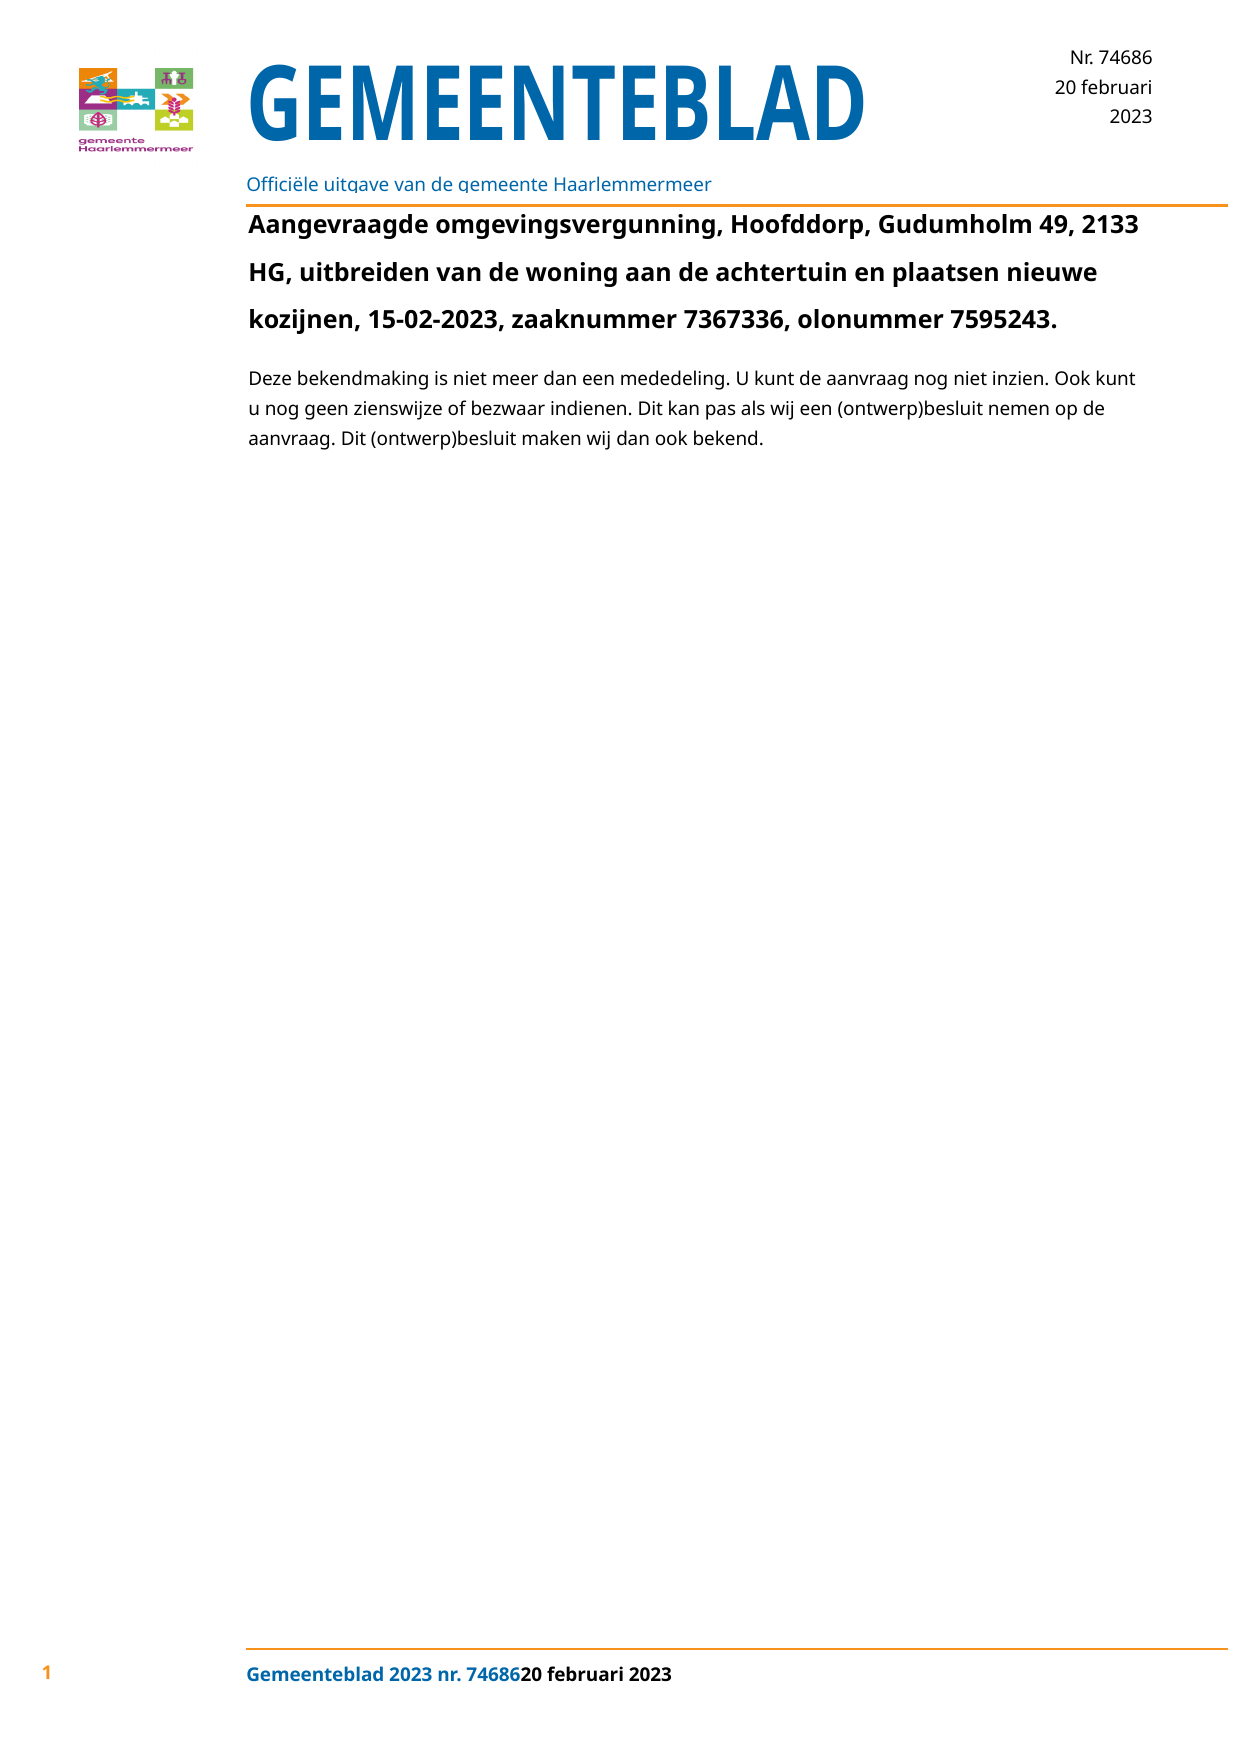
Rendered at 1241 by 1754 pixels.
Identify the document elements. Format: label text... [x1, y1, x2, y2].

text Deze bekendmaking is niet meer dan een mededeling. U kunt de aanvraag nog niet inzien. Ook kunt u nog geen zienswijze of bezwaar indienen. Dit kan pas als wij een (ontwerp)besluit nemen op de aanvraag. Dit (ontwerp)besluit maken wij dan ook bekend. [248, 366, 1152, 450]
picture [41, 47, 231, 172]
text Aangevraagde omgevingsvergunning, Hoofddorp, Gudumholm 49, 2133 HG, uitbreiden van de woning aan de achtertuin en plaatsen nieuwe kozijnen, 15-02-2023, zaaknummer 7367336, olonummer 7595243. [248, 207, 1152, 336]
